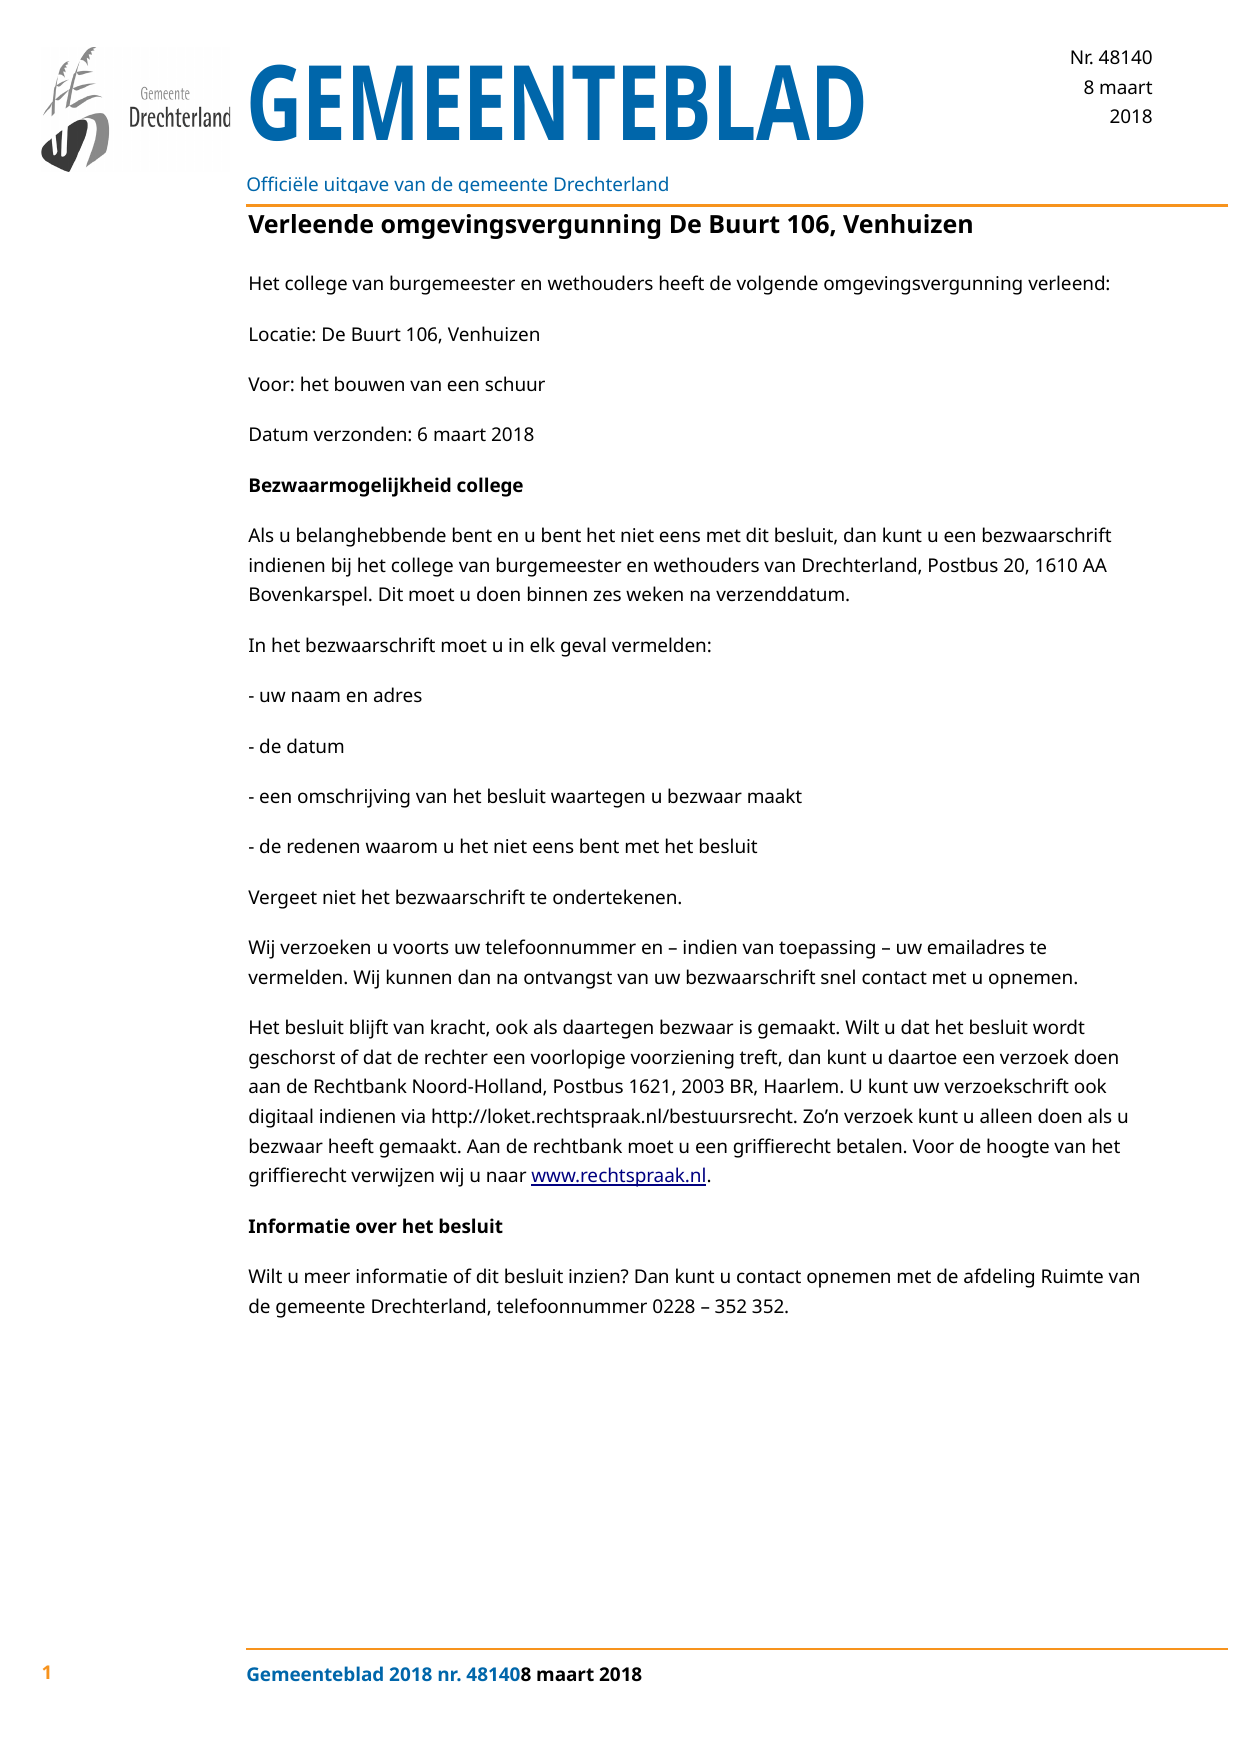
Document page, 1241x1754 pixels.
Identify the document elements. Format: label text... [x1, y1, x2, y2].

text Wij verzoeken u voorts uw telefoonnummer en – indien van toepassing – uw emailadres te vermelden. Wij kunnen dan na ontvangst van uw bezwaarschrift snel contact met u opnemen. [248, 934, 1152, 990]
text Wilt u meer informatie of dit besluit inzien? Dan kunt u contact opnemen met de afdeling Ruimte van de gemeente Drechterland, telefoonnummer 0228 – 352 352. [248, 1263, 1152, 1318]
text - een omschrijving van het besluit waartegen u bezwaar maakt [248, 783, 1152, 809]
text Datum verzonden: 6 maart 2018 [248, 422, 1152, 447]
text Het college van burgemeester en wethouders heeft de volgende omgevingsvergunning verleend: [248, 270, 1152, 296]
text Locatie: De Buurt 106, Venhuizen [248, 321, 1152, 346]
text Voor: het bouwen van een schuur [248, 371, 1152, 397]
text Het besluit blijft van kracht, ook als daartegen bezwaar is gemaakt. Wilt u dat het besluit wordt geschorst of dat de rechter een voorlopige voorziening treft, dan kunt u daartoe een verzoek doen aan de Rechtbank Noord-Holland, Postbus 1621, 2003 BR, Haarlem. U kunt uw verzoekschrift ook digitaal indienen via http://loket.rechtspraak.nl/bestuursrecht. Zo’n verzoek kunt u alleen doen als u bezwaar heeft gemaakt. Aan de rechtbank moet u een griffierecht betalen. Voor de hoogte van het griffierecht verwijzen wij u naar www.rechtspraak.nl. [248, 1014, 1152, 1188]
text - uw naam en adres [248, 682, 1152, 708]
text In het bezwaarschrift moet u in elk geval vermelden: [248, 632, 1152, 658]
text Als u belanghebbende bent en u bent het niet eens met dit besluit, dan kunt u een bezwaarschrift indienen bij het college van burgemeester en wethouders van Drechterland, Postbus 20, 1610 AA Bovenkarspel. Dit moet u doen binnen zes weken na verzenddatum. [248, 522, 1152, 607]
text Bezwaarmogelijkheid college [248, 472, 1152, 498]
text - de datum [248, 733, 1152, 758]
text - de redenen waarom u het niet eens bent met het besluit [248, 834, 1152, 859]
text Vergeet niet het bezwaarschrift te ondertekenen. [248, 884, 1152, 910]
text Verleende omgevingsvergunning De Buurt 106, Venhuizen [248, 207, 1152, 241]
text Informatie over het besluit [248, 1213, 1152, 1238]
picture [41, 47, 231, 172]
